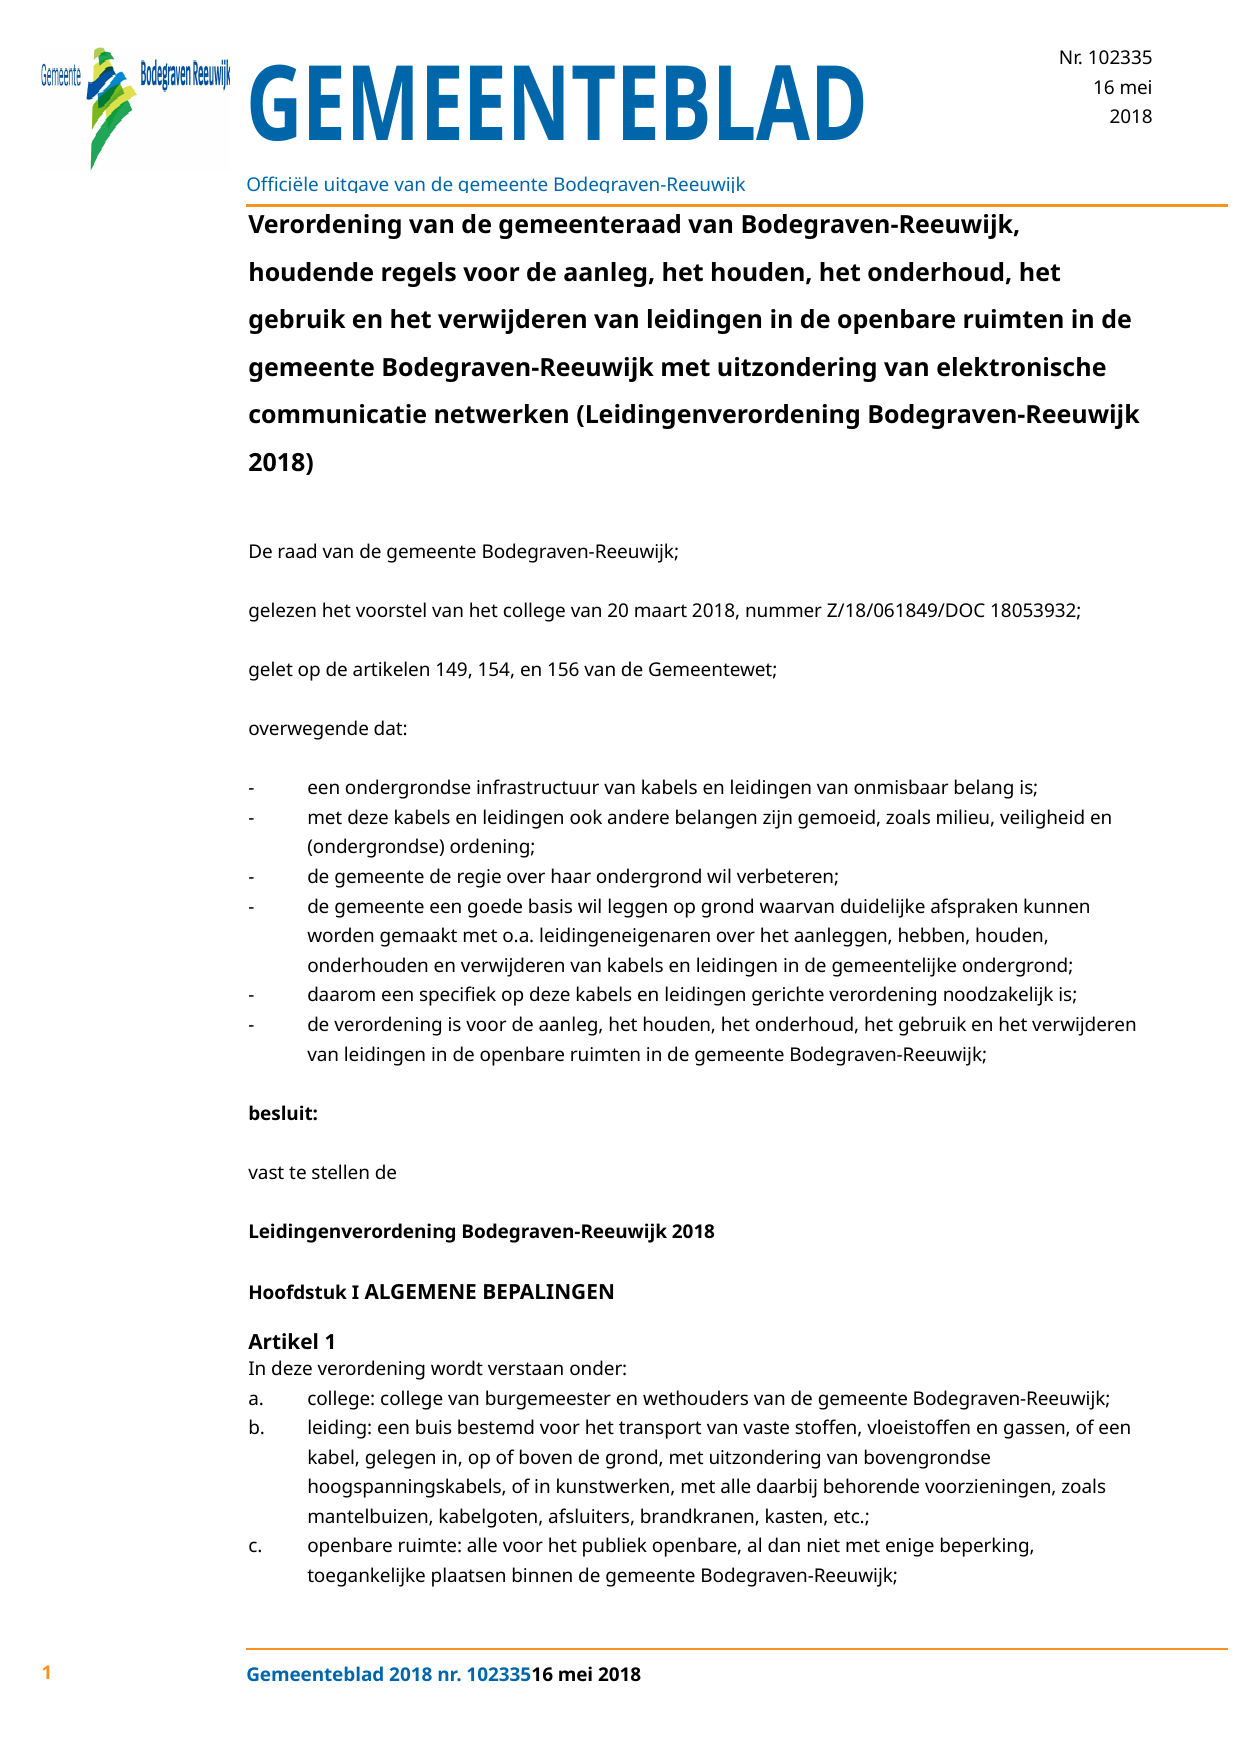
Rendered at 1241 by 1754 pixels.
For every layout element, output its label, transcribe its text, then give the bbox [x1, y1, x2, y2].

text De raad van de gemeente Bodegraven-Reeuwijk; [248, 538, 1152, 564]
list een ondergrondse infrastructuur van kabels en leidingen van onmisbaar belang is; [248, 774, 1152, 800]
text overwegende dat: [248, 715, 1152, 741]
text vast te stellen de [248, 1159, 1152, 1185]
text Artikel 1 [248, 1327, 1152, 1355]
text Verordening van de gemeenteraad van Bodegraven-Reeuwijk, houdende regels voor de aanleg, het houden, het onderhoud, het gebruik en het verwijderen van leidingen in de openbare ruimten in de gemeente Bodegraven-Reeuwijk met uitzondering van elektronische communicatie netwerken (Leidingenverordening Bodegraven-Reeuwijk 2018) [248, 207, 1152, 479]
list de gemeente een goede basis wil leggen op grond waarvan duidelijke afspraken kunnen worden gemaakt met o.a. leidingeneigenaren over het aanleggen, hebben, houden, onderhouden en verwijderen van kabels en leidingen in de gemeentelijke ondergrond; [248, 893, 1152, 978]
text In deze verordening wordt verstaan onder: [248, 1355, 1152, 1381]
text besluit: [248, 1100, 1152, 1126]
list de verordening is voor de aanleg, het houden, het onderhoud, het gebruik en het verwijderen van leidingen in de openbare ruimten in de gemeente Bodegraven-Reeuwijk; [248, 1011, 1152, 1067]
list college: college van burgemeester en wethouders van de gemeente Bodegraven-Reeuwijk; [248, 1385, 1152, 1411]
text Leidingenverordening Bodegraven-Reeuwijk 2018 [248, 1218, 1152, 1244]
list openbare ruimte: alle voor het publiek openbare, al dan niet met enige beperking, toegankelijke plaatsen binnen de gemeente Bodegraven-Reeuwijk; [248, 1533, 1152, 1588]
list daarom een specifiek op deze kabels en leidingen gerichte verordening noodzakelijk is; [248, 982, 1152, 1007]
list de gemeente de regie over haar ondergrond wil verbeteren; [248, 863, 1152, 889]
text gelet op de artikelen 149, 154, en 156 van de Gemeentewet; [248, 656, 1152, 682]
text gelezen het voorstel van het college van 20 maart 2018, nummer Z/18/061849/DOC 18053932; [248, 597, 1152, 623]
list leiding: een buis bestemd voor het transport van vaste stoffen, vloeistoffen en gassen, of een kabel, gelegen in, op of boven de grond, met uitzondering van bovengrondse hoogspanningskabels, of in kunstwerken, met alle daarbij behorende voorzieningen, zoals mantelbuizen, kabelgoten, afsluiters, brandkranen, kasten, etc.; [248, 1414, 1152, 1529]
picture [41, 47, 231, 172]
list met deze kabels en leidingen ook andere belangen zijn gemoeid, zoals milieu, veiligheid en (ondergrondse) ordening; [248, 804, 1152, 859]
text Hoofdstuk I ALGEMENE BEPALINGEN [248, 1277, 1152, 1306]
